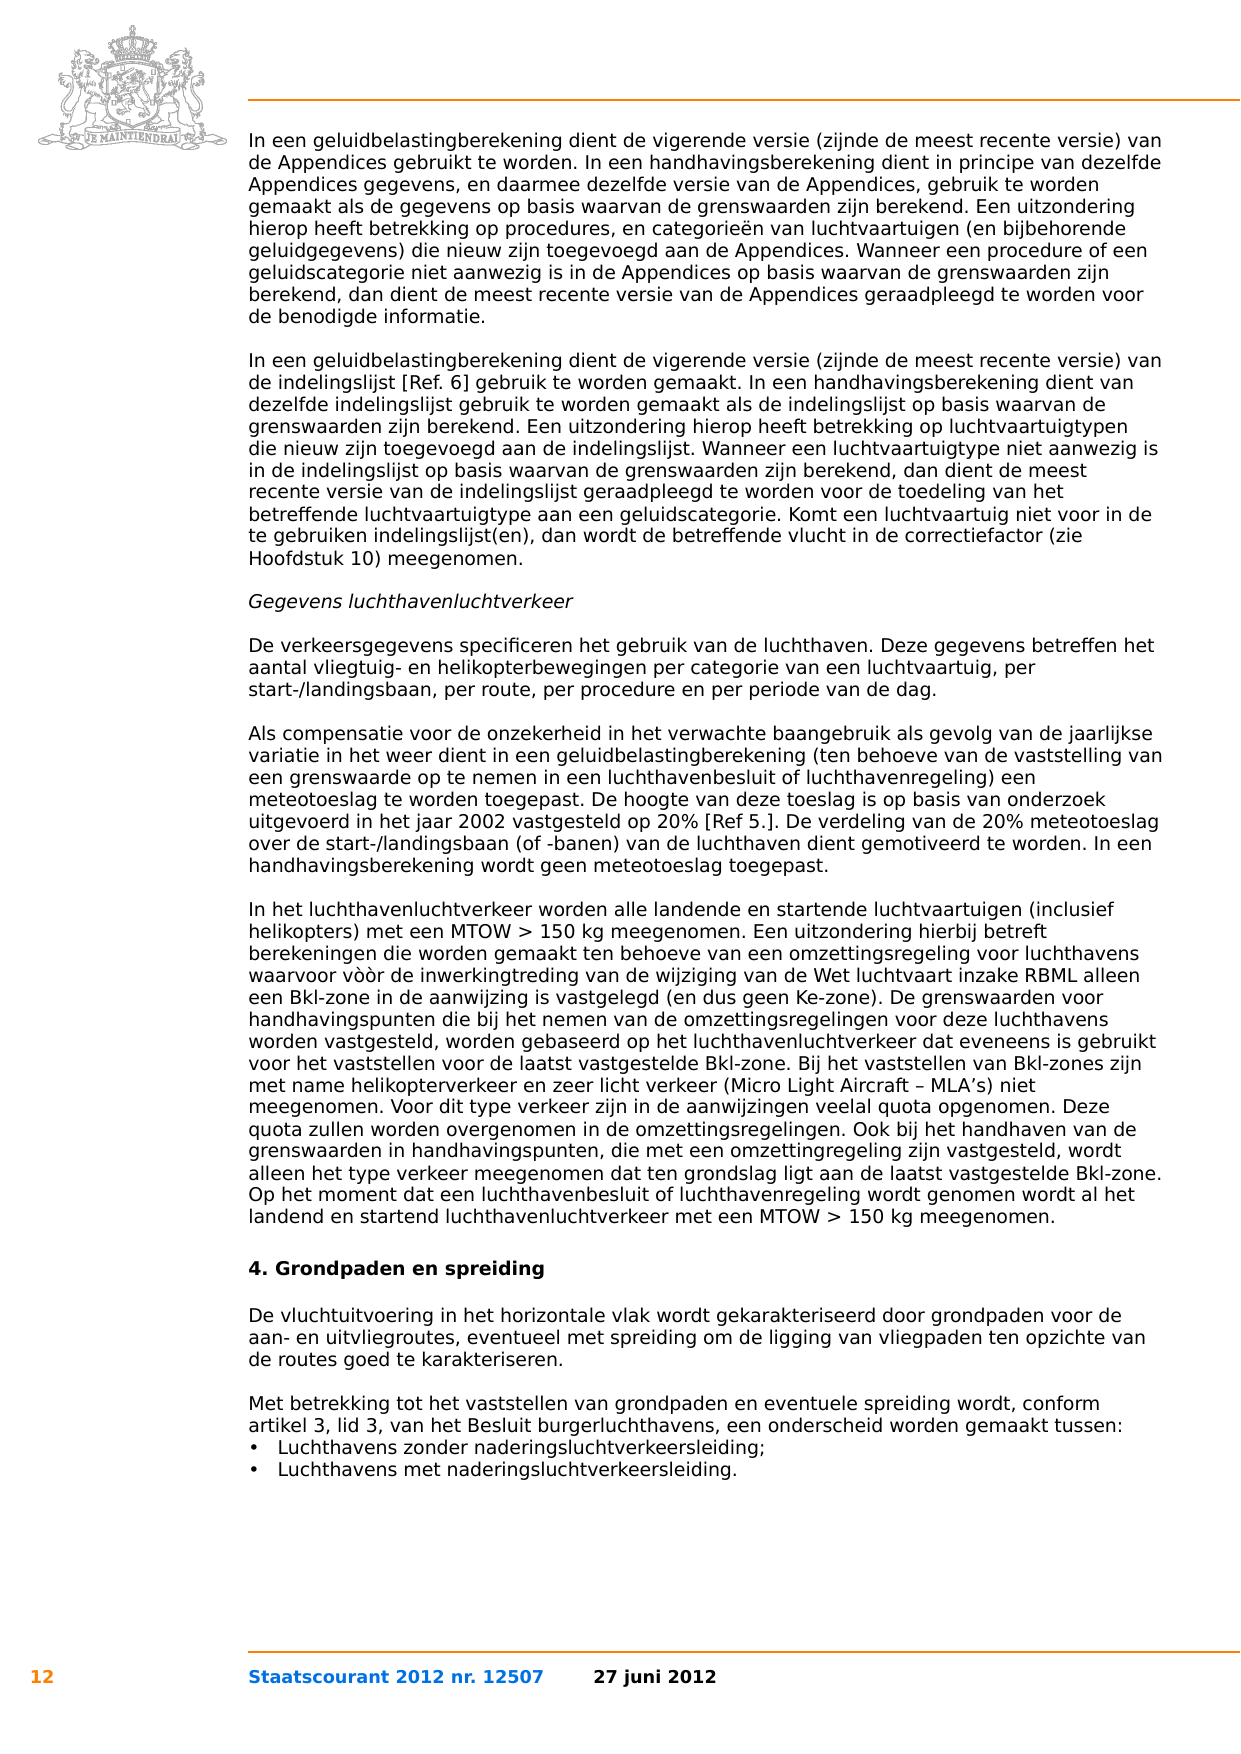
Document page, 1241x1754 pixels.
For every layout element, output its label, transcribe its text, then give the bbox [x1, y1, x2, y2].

subtitle 4. Grondpaden en spreiding [248, 1258, 1163, 1280]
text • Luchthavens met naderingsluchtverkeersleiding. [248, 1459, 1163, 1481]
text De verkeersgegevens specificeren het gebruik van de luchthaven. Deze gegevens betreffen het aantal vliegtuig- en helikopterbewegingen per categorie van een luchtvaartuig, per start-/landingsbaan, per route, per procedure en per periode van de dag. [248, 635, 1163, 701]
text In een geluidbelastingberekening dient de vigerende versie (zijnde de meest recente versie) van de indelingslijst [Ref. 6] gebruik te worden gemaakt. In een handhavingsberekening dient van dezelfde indelingslijst gebruik te worden gemaakt als de indelingslijst op basis waarvan de grenswaarden zijn berekend. Een uitzondering hierop heeft betrekking op luchtvaartuigtypen die nieuw zijn toegevoegd aan de indelingslijst. Wanneer een luchtvaartuigtype niet aanwezig is in de indelingslijst op basis waarvan de grenswaarden zijn berekend, dan dient de meest recente versie van de indelingslijst geraadpleegd te worden voor de toedeling van het betreffende luchtvaartuigtype aan een geluidscategorie. Komt een luchtvaartuig niet voor in de te gebruiken indelingslijst(en), dan wordt de betreffende vlucht in de correctiefactor (zie Hoofdstuk 10) meegenomen. [248, 349, 1163, 569]
text In het luchthavenluchtverkeer worden alle landende en startende luchtvaartuigen (inclusief helikopters) met een MTOW > 150 kg meegenomen. Een uitzondering hierbij betreft berekeningen die worden gemaakt ten behoeve van een omzettingsregeling voor luchthavens waarvoor vòòr de inwerkingtreding van de wijziging van de Wet luchtvaart inzake RBML alleen een Bkl-zone in de aanwijzing is vastgelegd (en dus geen Ke-zone). De grenswaarden voor handhavingspunten die bij het nemen van de omzettingsregelingen voor deze luchthavens worden vastgesteld, worden gebaseerd op het luchthavenluchtverkeer dat eveneens is gebruikt voor het vaststellen voor de laatst vastgestelde Bkl-zone. Bij het vaststellen van Bkl-zones zijn met name helikopterverkeer en zeer licht verkeer (Micro Light Aircraft – MLA’s) niet meegenomen. Voor dit type verkeer zijn in de aanwijzingen veelal quota opgenomen. Deze quota zullen worden overgenomen in de omzettingsregelingen. Ook bij het handhaven van de grenswaarden in handhavingspunten, die met een omzettingregeling zijn vastgesteld, wordt alleen het type verkeer meegenomen dat ten grondslag ligt aan de laatst vastgestelde Bkl-zone. Op het moment dat een luchthavenbesluit of luchthavenregeling wordt genomen wordt al het landend en startend luchthavenluchtverkeer met een MTOW > 150 kg meegenomen. [248, 899, 1163, 1228]
picture [38, 25, 227, 150]
text In een geluidbelastingberekening dient de vigerende versie (zijnde de meest recente versie) van de Appendices gebruikt te worden. In een handhavingsberekening dient in principe van dezelfde Appendices gegevens, en daarmee dezelfde versie van de Appendices, gebruik te worden gemaakt als de gegevens op basis waarvan de grenswaarden zijn berekend. Een uitzondering hierop heeft betrekking op procedures, en categorieën van luchtvaartuigen (en bijbehorende geluidgegevens) die nieuw zijn toegevoegd aan de Appendices. Wanneer een procedure of een geluidscategorie niet aanwezig is in de Appendices op basis waarvan de grenswaarden zijn berekend, dan dient de meest recente versie van de Appendices geraadpleegd te worden voor de benodigde informatie. [248, 130, 1163, 328]
subtitle Gegevens luchthavenluchtverkeer [248, 591, 1163, 613]
text • Luchthavens zonder naderingsluchtverkeersleiding; [248, 1437, 1163, 1459]
text Met betrekking tot het vaststellen van grondpaden en eventuele spreiding wordt, conform artikel 3, lid 3, van het Besluit burgerluchthavens, een onderscheid worden gemaakt tussen: [248, 1393, 1163, 1437]
text De vluchtuitvoering in het horizontale vlak wordt gekarakteriseerd door grondpaden voor de aan- en uitvliegroutes, eventueel met spreiding om de ligging van vliegpaden ten opzichte van de routes goed te karakteriseren. [248, 1305, 1163, 1371]
text Als compensatie voor de onzekerheid in het verwachte baangebruik als gevolg van de jaarlijkse variatie in het weer dient in een geluidbelastingberekening (ten behoeve van de vaststelling van een grenswaarde op te nemen in een luchthavenbesluit of luchthavenregeling) een meteotoeslag te worden toegepast. De hoogte van deze toeslag is op basis van onderzoek uitgevoerd in het jaar 2002 vastgesteld op 20% [Ref 5.]. De verdeling van de 20% meteotoeslag over de start-/landingsbaan (of -banen) van de luchthaven dient gemotiveerd te worden. In een handhavingsberekening wordt geen meteotoeslag toegepast. [248, 723, 1163, 877]
